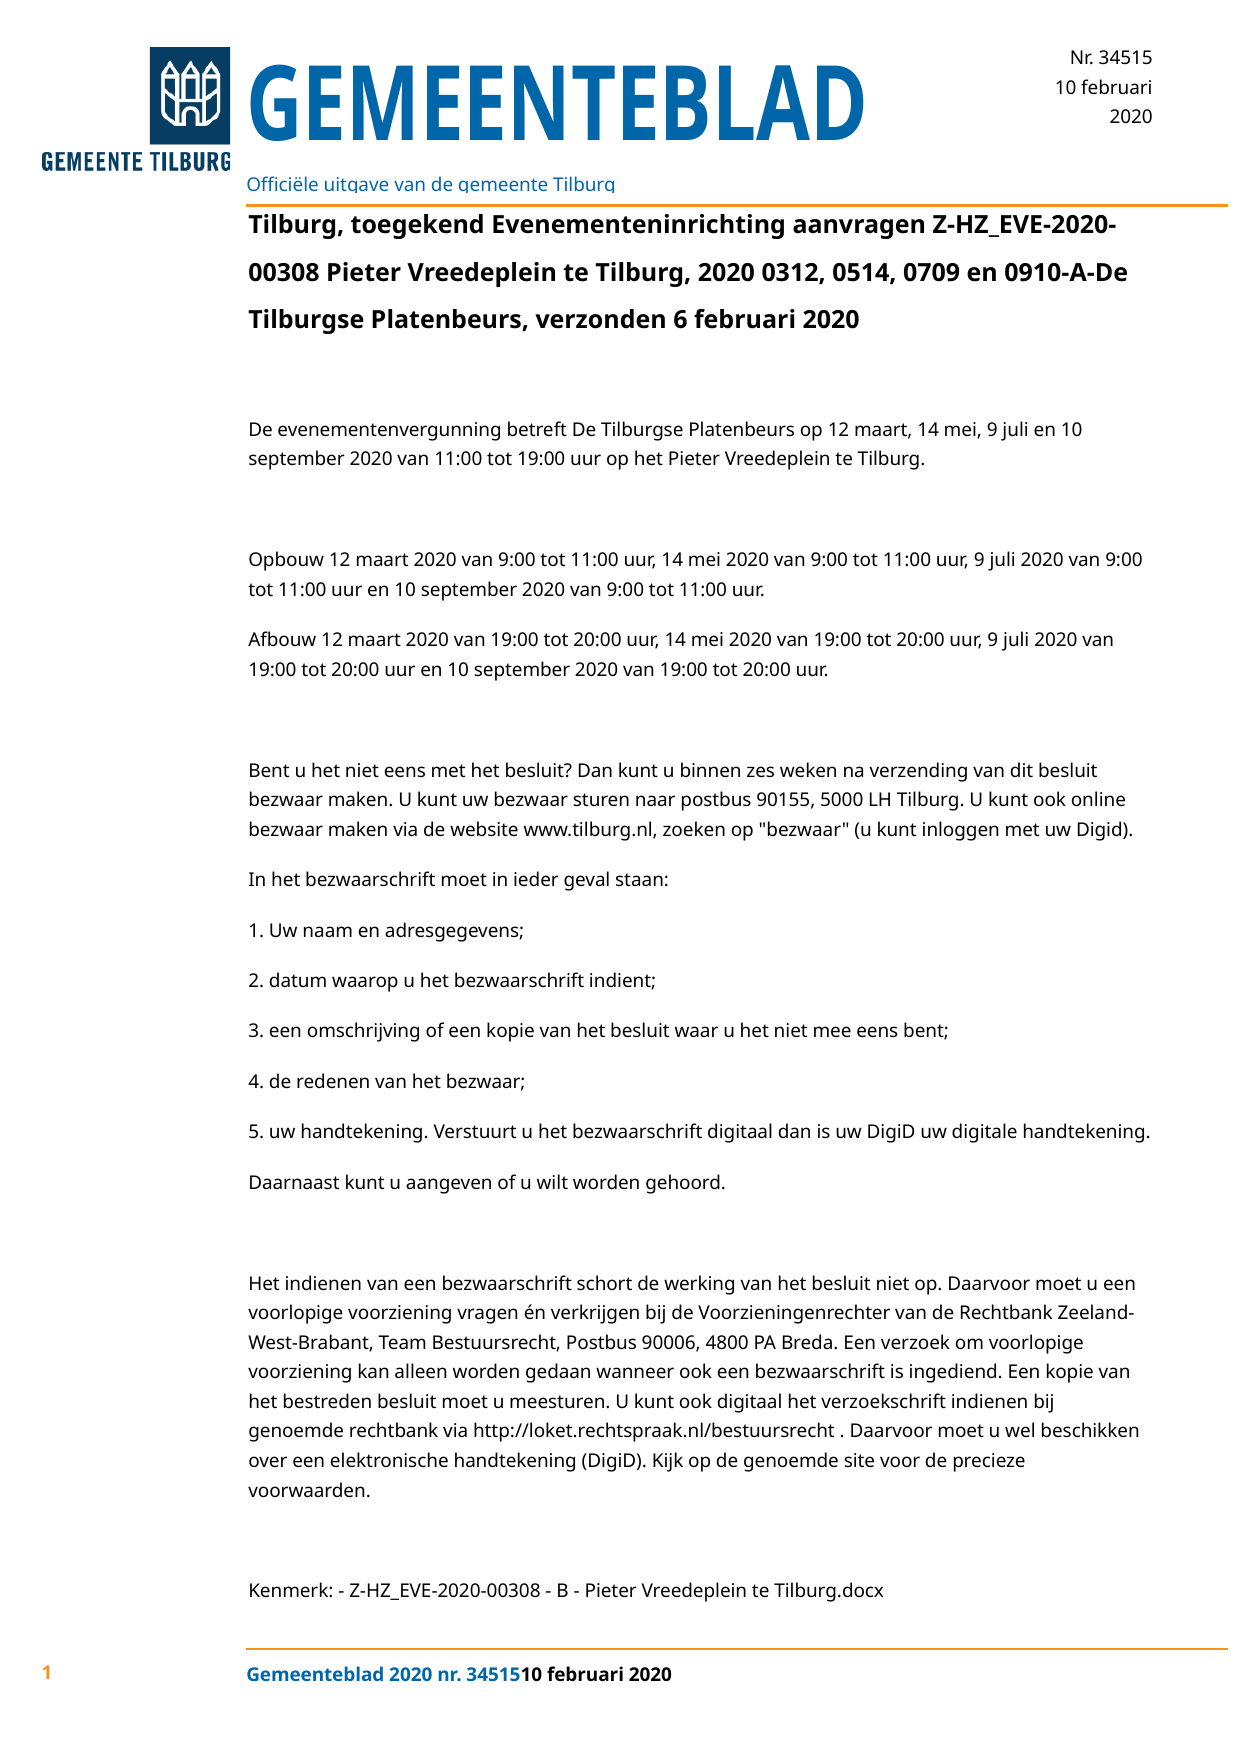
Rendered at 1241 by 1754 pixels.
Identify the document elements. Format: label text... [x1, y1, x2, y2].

text Tilburg, toegekend Evenementeninrichting aanvragen Z-HZ_EVE-2020-00308 Pieter Vreedeplein te Tilburg, 2020 0312, 0514, 0709 en 0910-A-De Tilburgse Platenbeurs, verzonden 6 februari 2020 [248, 207, 1152, 336]
text Daarnaast kunt u aangeven of u wilt worden gehoord. [248, 1169, 1152, 1194]
text 3. een omschrijving of een kopie van het besluit waar u het niet mee eens bent; [248, 1018, 1152, 1043]
text In het bezwaarschrift moet in ieder geval staan: [248, 866, 1152, 892]
text Afbouw 12 maart 2020 van 19:00 tot 20:00 uur, 14 mei 2020 van 19:00 tot 20:00 uur, 9 juli 2020 van 19:00 tot 20:00 uur en 10 september 2020 van 19:00 tot 20:00 uur. [248, 626, 1152, 682]
text 2. datum waarop u het bezwaarschrift indient; [248, 967, 1152, 993]
text Opbouw 12 maart 2020 van 9:00 tot 11:00 uur, 14 mei 2020 van 9:00 tot 11:00 uur, 9 juli 2020 van 9:00 tot 11:00 uur en 10 september 2020 van 9:00 tot 11:00 uur. [248, 546, 1152, 602]
text De evenementenvergunning betreft De Tilburgse Platenbeurs op 12 maart, 14 mei, 9 juli en 10 september 2020 van 11:00 tot 19:00 uur op het Pieter Vreedeplein te Tilburg. [248, 416, 1152, 471]
text Kenmerk: - Z-HZ_EVE-2020-00308 - B - Pieter Vreedeplein te Tilburg.docx [248, 1578, 1152, 1603]
text Het indienen van een bezwaarschrift schort de werking van het besluit niet op. Daarvoor moet u een voorlopige voorziening vragen én verkrijgen bij de Voorzieningenrechter van de Rechtbank Zeeland-West-Brabant, Team Bestuursrecht, Postbus 90006, 4800 PA Breda. Een verzoek om voorlopige voorziening kan alleen worden gedaan wanneer ook een bezwaarschrift is ingediend. Een kopie van het bestreden besluit moet u meesturen. U kunt ook digitaal het verzoekschrift indienen bij genoemde rechtbank via http://loket.rechtspraak.nl/bestuursrecht . Daarvoor moet u wel beschikken over een elektronische handtekening (DigiD). Kijk op de genoemde site voor de precieze voorwaarden. [248, 1270, 1152, 1502]
text 1. Uw naam en adresgegevens; [248, 917, 1152, 942]
text Bent u het niet eens met het besluit? Dan kunt u binnen zes weken na verzending van dit besluit bezwaar maken. U kunt uw bezwaar sturen naar postbus 90155, 5000 LH Tilburg. U kunt ook online bezwaar maken via de website www.tilburg.nl, zoeken op "bezwaar" (u kunt inloggen met uw Digid). [248, 757, 1152, 842]
text 4. de redenen van het bezwaar; [248, 1068, 1152, 1094]
text 5. uw handtekening. Verstuurt u het bezwaarschrift digitaal dan is uw DigiD uw digitale handtekening. [248, 1118, 1152, 1144]
picture [41, 47, 231, 172]
